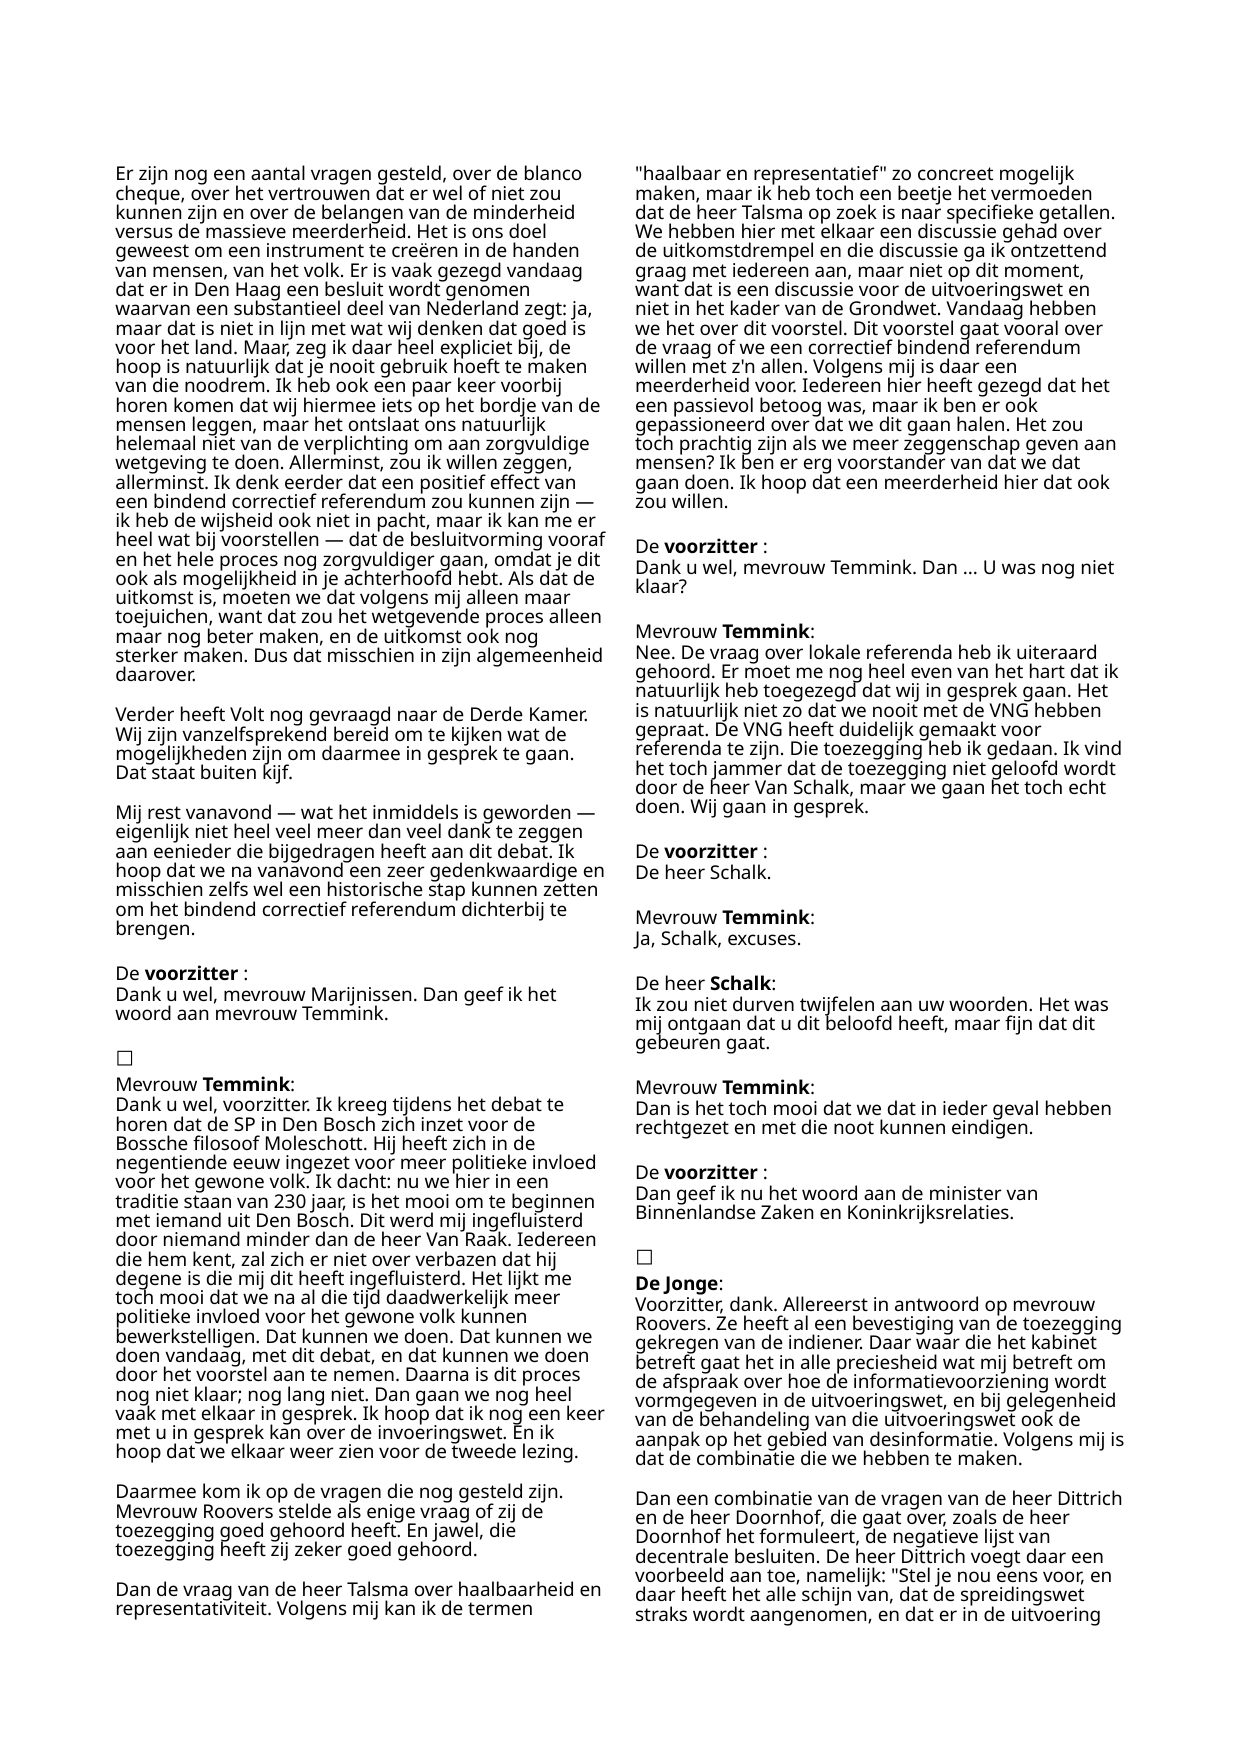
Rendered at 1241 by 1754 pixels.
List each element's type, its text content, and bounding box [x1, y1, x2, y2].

text Er zijn nog een aantal vragen gesteld, over de blanco cheque, over het vertrouwen dat er wel of niet zou kunnen zijn en over de belangen van de minderheid versus de massieve meerderheid. Het is ons doel geweest om een instrument te creëren in de handen van mensen, van het volk. Er is vaak gezegd vandaag dat er in Den Haag een besluit wordt genomen waarvan een substantieel deel van Nederland zegt: ja, maar dat is niet in lijn met wat wij denken dat goed is voor het land. Maar, zeg ik daar heel expliciet bij, de hoop is natuurlijk dat je nooit gebruik hoeft te maken van die noodrem. Ik heb ook een paar keer voorbij horen komen dat wij hiermee iets op het bordje van de mensen leggen, maar het ontslaat ons natuurlijk helemaal niet van de verplichting om aan zorgvuldige wetgeving te doen. Allerminst, zou ik willen zeggen, allerminst. Ik denk eerder dat een positief effect van een bindend correctief referendum zou kunnen zijn — ik heb de wijsheid ook niet in pacht, maar ik kan me er heel wat bij voorstellen — dat de besluitvorming vooraf en het hele proces nog zorgvuldiger gaan, omdat je dit ook als mogelijkheid in je achterhoofd hebt. Als dat de uitkomst is, moeten we dat volgens mij alleen maar toejuichen, want dat zou het wetgevende proces alleen maar nog beter maken, en de uitkomst ook nog sterker maken. Dus dat misschien in zijn algemeenheid daarover. [115, 165, 605, 686]
text Ja, Schalk, excuses. [635, 930, 1125, 949]
text De heer Schalk. [635, 864, 1125, 883]
text Verder heeft Volt nog gevraagd naar de Derde Kamer. Wij zijn vanzelfsprekend bereid om te kijken wat de mogelijkheden zijn om daarmee in gesprek te gaan. Dat staat buiten kijf. [115, 706, 605, 783]
text De voorzitter : [635, 838, 1125, 864]
text ⬜ [115, 1045, 605, 1071]
text Mevrouw Temmink: [635, 904, 1125, 930]
text Mevrouw Temmink: [115, 1071, 605, 1096]
text Voorzitter, dank. Allereerst in antwoord op mevrouw Roovers. Ze heeft al een bevestiging van de toezegging gekregen van de indiener. Daar waar die het kabinet betreft gaat het in alle preciesheid wat mij betreft om de afspraak over hoe de informatievoorziening wordt vormgegeven in de uitvoeringswet, en bij gelegenheid van de behandeling van die uitvoeringswet ook de aanpak op het gebied van desinformatie. Volgens mij is dat de combinatie die we hebben te maken. [635, 1296, 1125, 1469]
text Mevrouw Temmink: [635, 618, 1125, 644]
text Dan is het toch mooi dat we dat in ieder geval hebben rechtgezet en met die noot kunnen eindigen. [635, 1100, 1125, 1138]
text Dan de vraag van de heer Talsma over haalbaarheid en representativiteit. Volgens mij kan ik de termen [115, 1581, 605, 1620]
text De heer Schalk: [635, 970, 1125, 996]
text Dank u wel, mevrouw Marijnissen. Dan geef ik het woord aan mevrouw Temmink. [115, 986, 605, 1024]
text Dank u wel, voorzitter. Ik kreeg tijdens het debat te horen dat de SP in Den Bosch zich inzet voor de Bossche filosoof Moleschott. Hij heeft zich in de negentiende eeuw ingezet voor meer politieke invloed voor het gewone volk. Ik dacht: nu we hier in een traditie staan van 230 jaar, is het mooi om te beginnen met iemand uit Den Bosch. Dit werd mij ingefluisterd door niemand minder dan de heer Van Raak. Iedereen die hem kent, zal zich er niet over verbazen dat hij degene is die mij dit heeft ingefluisterd. Het lijkt me toch mooi dat we na al die tijd daadwerkelijk meer politieke invloed voor het gewone volk kunnen bewerkstelligen. Dat kunnen we doen. Dat kunnen we doen vandaag, met dit debat, en dat kunnen we doen door het voorstel aan te nemen. Daarna is dit proces nog niet klaar; nog lang niet. Dan gaan we nog heel vaak met elkaar in gesprek. Ik hoop dat ik nog een keer met u in gesprek kan over de invoeringswet. En ik hoop dat we elkaar weer zien voor de tweede lezing. [115, 1096, 605, 1463]
text Dan een combinatie van de vragen van de heer Dittrich en de heer Doornhof, die gaat over, zoals de heer Doornhof het formuleert, de negatieve lijst van decentrale besluiten. De heer Dittrich voegt daar een voorbeeld aan toe, namelijk: "Stel je nou eens voor, en daar heeft het alle schijn van, dat de spreidingswet straks wordt aangenomen, en dat er in de uitvoering [635, 1490, 1125, 1625]
text "haalbaar en representatief" zo concreet mogelijk maken, maar ik heb toch een beetje het vermoeden dat de heer Talsma op zoek is naar specifieke getallen. We hebben hier met elkaar een discussie gehad over de uitkomstdrempel en die discussie ga ik ontzettend graag met iedereen aan, maar niet op dit moment, want dat is een discussie voor de uitvoeringswet en niet in het kader van de Grondwet. Vandaag hebben we het over dit voorstel. Dit voorstel gaat vooral over de vraag of we een correctief bindend referendum willen met z'n allen. Volgens mij is daar een meerderheid voor. Iedereen hier heeft gezegd dat het een passievol betoog was, maar ik ben er ook gepassioneerd over dat we dit gaan halen. Het zou toch prachtig zijn als we meer zeggenschap geven aan mensen? Ik ben er erg voorstander van dat we dat gaan doen. Ik hoop dat een meerderheid hier dat ook zou willen. [635, 165, 1125, 512]
text Dan geef ik nu het woord aan de minister van Binnenlandse Zaken en Koninkrijksrelaties. [635, 1185, 1125, 1223]
text Nee. De vraag over lokale referenda heb ik uiteraard gehoord. Er moet me nog heel even van het hart dat ik natuurlijk heb toegezegd dat wij in gesprek gaan. Het is natuurlijk niet zo dat we nooit met de VNG hebben gepraat. De VNG heeft duidelijk gemaakt voor referenda te zijn. Die toezegging heb ik gedaan. Ik vind het toch jammer dat de toezegging niet geloofd wordt door de heer Van Schalk, maar we gaan het toch echt doen. Wij gaan in gesprek. [635, 644, 1125, 817]
text Daarmee kom ik op de vragen die nog gesteld zijn. Mevrouw Roovers stelde als enige vraag of zij de toezegging goed gehoord heeft. En jawel, die toezegging heeft zij zeker goed gehoord. [115, 1483, 605, 1560]
text Mij rest vanavond — wat het inmiddels is geworden — eigenlijk niet heel veel meer dan veel dank te zeggen aan eenieder die bijgedragen heeft aan dit debat. Ik hoop dat we na vanavond een zeer gedenkwaardige en misschien zelfs wel een historische stap kunnen zetten om het bindend correctief referendum dichterbij te brengen. [115, 804, 605, 939]
text De voorzitter : [115, 960, 605, 986]
text Mevrouw Temmink: [635, 1074, 1125, 1100]
text ⬜ [635, 1244, 1125, 1270]
text De voorzitter : [635, 533, 1125, 559]
text Dank u wel, mevrouw Temmink. Dan ... U was nog niet klaar? [635, 559, 1125, 597]
text De Jonge: [635, 1270, 1125, 1296]
text Ik zou niet durven twijfelen aan uw woorden. Het was mij ontgaan dat u dit beloofd heeft, maar fijn dat dit gebeuren gaat. [635, 996, 1125, 1053]
text De voorzitter : [635, 1159, 1125, 1185]
